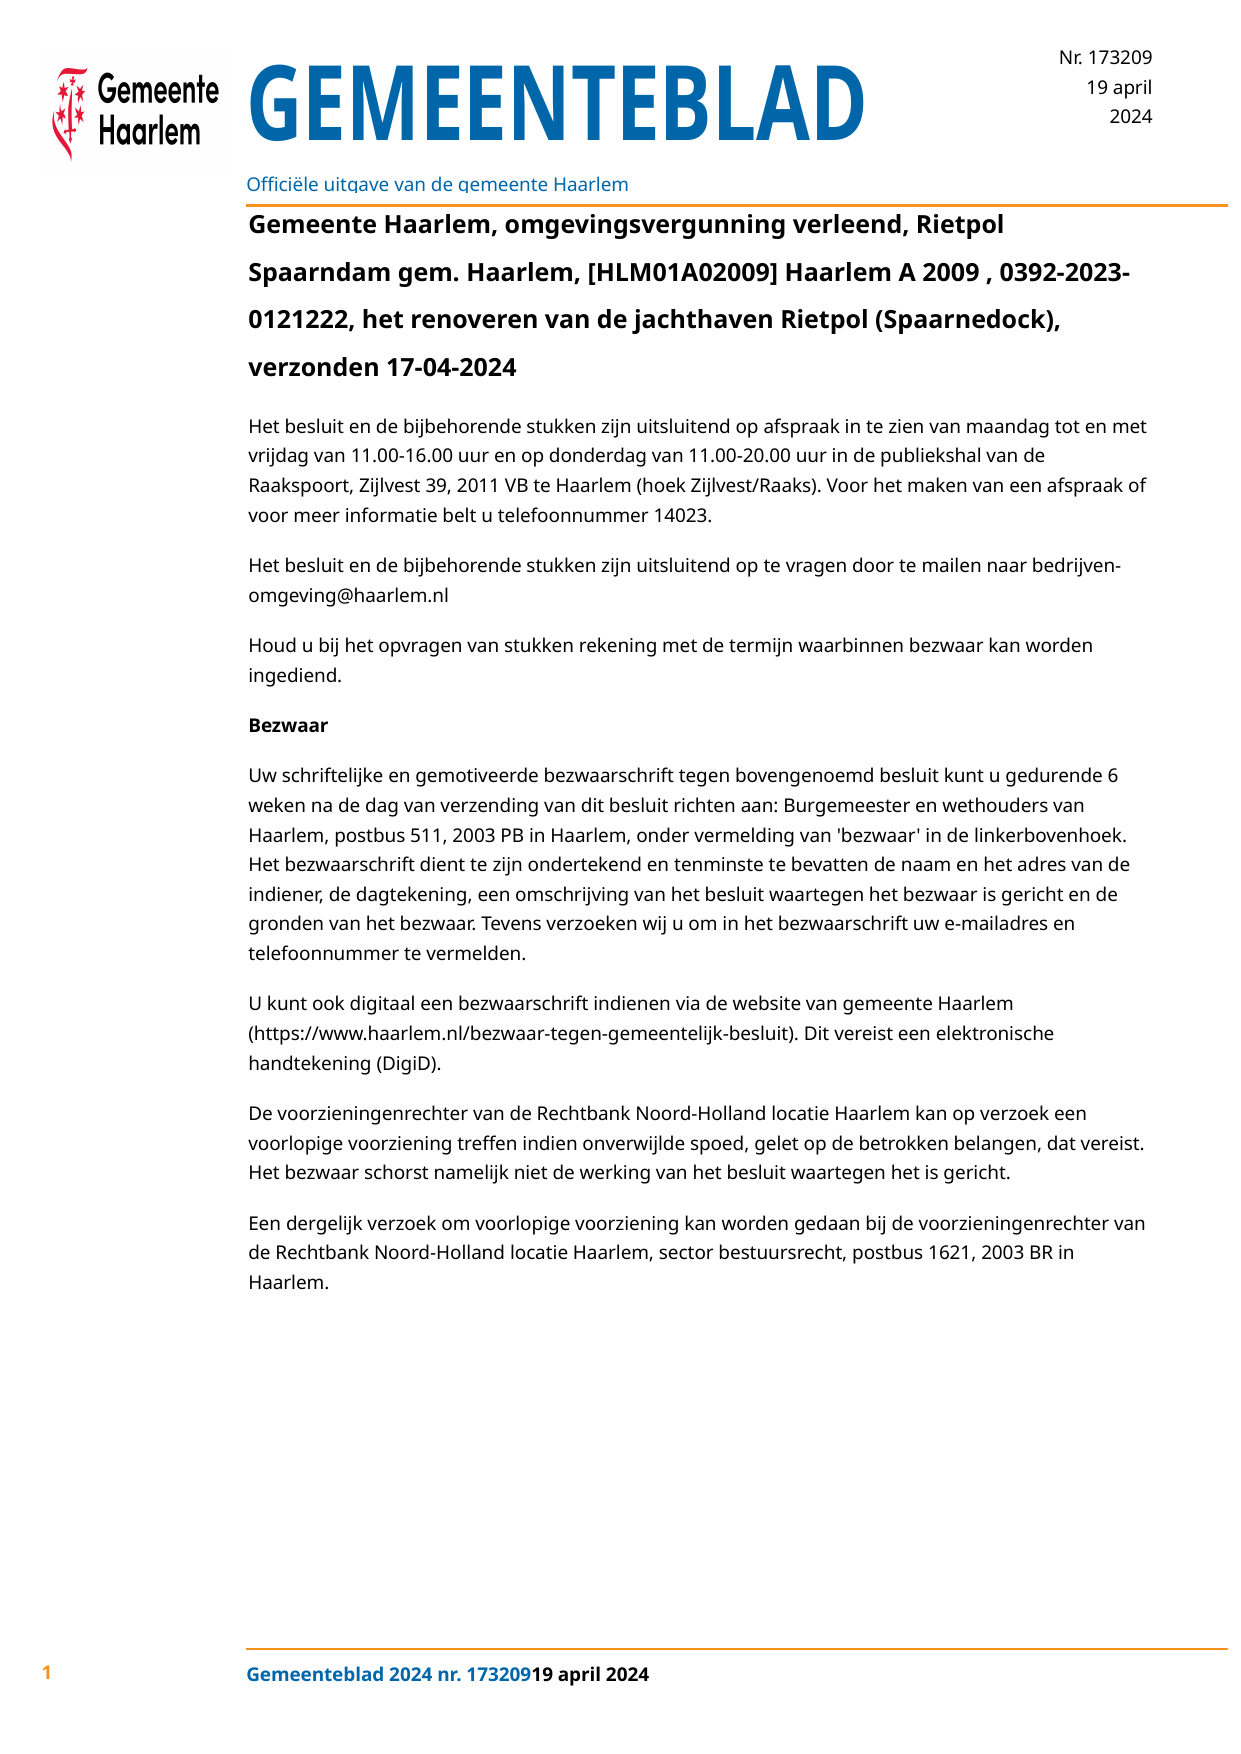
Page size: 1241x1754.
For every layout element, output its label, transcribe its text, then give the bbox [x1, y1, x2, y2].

text Uw schriftelijke en gemotiveerde bezwaarschrift tegen bovengenoemd besluit kunt u gedurende 6 weken na de dag van verzending van dit besluit richten aan: Burgemeester en wethouders van Haarlem, postbus 511, 2003 PB in Haarlem, onder vermelding van 'bezwaar' in de linkerbovenhoek. Het bezwaarschrift dient te zijn ondertekend en tenminste te bevatten de naam en het adres van de indiener, de dagtekening, een omschrijving van het besluit waartegen het bezwaar is gericht en de gronden van het bezwaar. Tevens verzoeken wij u om in het bezwaarschrift uw e-mailadres en telefoonnummer te vermelden. [248, 763, 1152, 966]
text Gemeente Haarlem, omgevingsvergunning verleend, Rietpol Spaarndam gem. Haarlem, [HLM01A02009] Haarlem A 2009 , 0392-2023-0121222, het renoveren van de jachthaven Rietpol (Spaarnedock), verzonden 17-04-2024 [248, 207, 1152, 384]
text U kunt ook digitaal een bezwaarschrift indienen via de website van gemeente Haarlem (https://www.haarlem.nl/bezwaar-tegen-gemeentelijk-besluit). Dit vereist een elektronische handtekening (DigiD). [248, 991, 1152, 1076]
text Bezwaar [248, 712, 1152, 738]
text Houd u bij het opvragen van stukken rekening met de termijn waarbinnen bezwaar kan worden ingediend. [248, 632, 1152, 688]
text Een dergelijk verzoek om voorlopige voorziening kan worden gedaan bij de voorzieningenrechter van de Rechtbank Noord-Holland locatie Haarlem, sector bestuursrecht, postbus 1621, 2003 BR in Haarlem. [248, 1210, 1152, 1295]
text Het besluit en de bijbehorende stukken zijn uitsluitend op afspraak in te zien van maandag tot en met vrijdag van 11.00-16.00 uur en op donderdag van 11.00-20.00 uur in de publiekshal van de Raakspoort, Zijlvest 39, 2011 VB te Haarlem (hoek Zijlvest/Raaks). Voor het maken van een afspraak of voor meer informatie belt u telefoonnummer 14023. [248, 413, 1152, 528]
picture [41, 47, 231, 172]
text De voorzieningenrechter van de Rechtbank Noord-Holland locatie Haarlem kan op verzoek een voorlopige voorziening treffen indien onverwijlde spoed, gelet op de betrokken belangen, dat vereist. Het bezwaar schorst namelijk niet de werking van het besluit waartegen het is gericht. [248, 1100, 1152, 1185]
text Het besluit en de bijbehorende stukken zijn uitsluitend op te vragen door te mailen naar bedrijven-omgeving@haarlem.nl [248, 552, 1152, 608]
